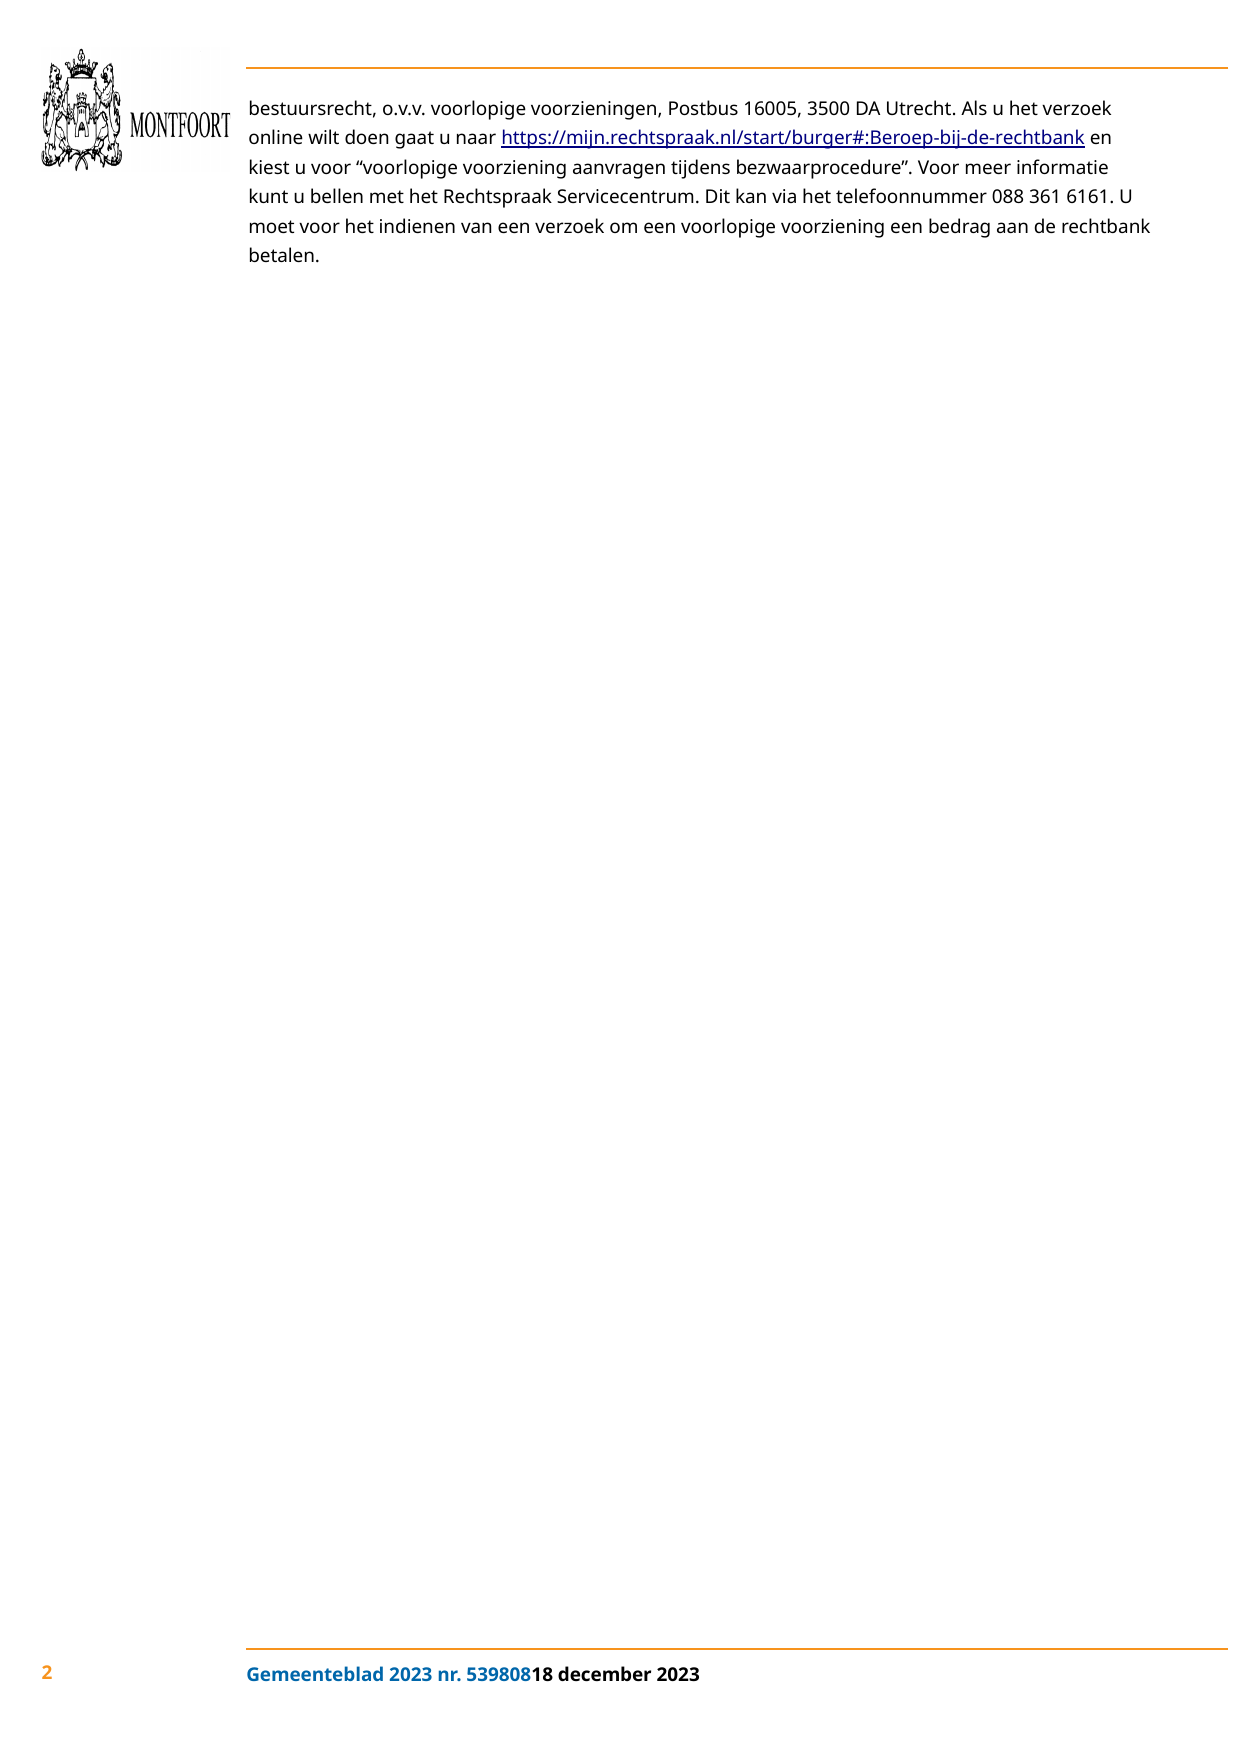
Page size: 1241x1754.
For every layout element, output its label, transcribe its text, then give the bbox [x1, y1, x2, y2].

picture [41, 47, 231, 172]
text bestuursrecht, o.v.v. voorlopige voorzieningen, Postbus 16005, 3500 DA Utrecht. Als u het verzoek online wilt doen gaat u naar https://mijn.rechtspraak.nl/start/burger#:Beroep-bij-de-rechtbank en kiest u voor “voorlopige voorziening aanvragen tijdens bezwaarprocedure”. Voor meer informatie kunt u bellen met het Rechtspraak Servicecentrum. Dit kan via het telefoonnummer 088 361 6161. U moet voor het indienen van een verzoek om een voorlopige voorziening een bedrag aan de rechtbank betalen. [248, 95, 1152, 268]
